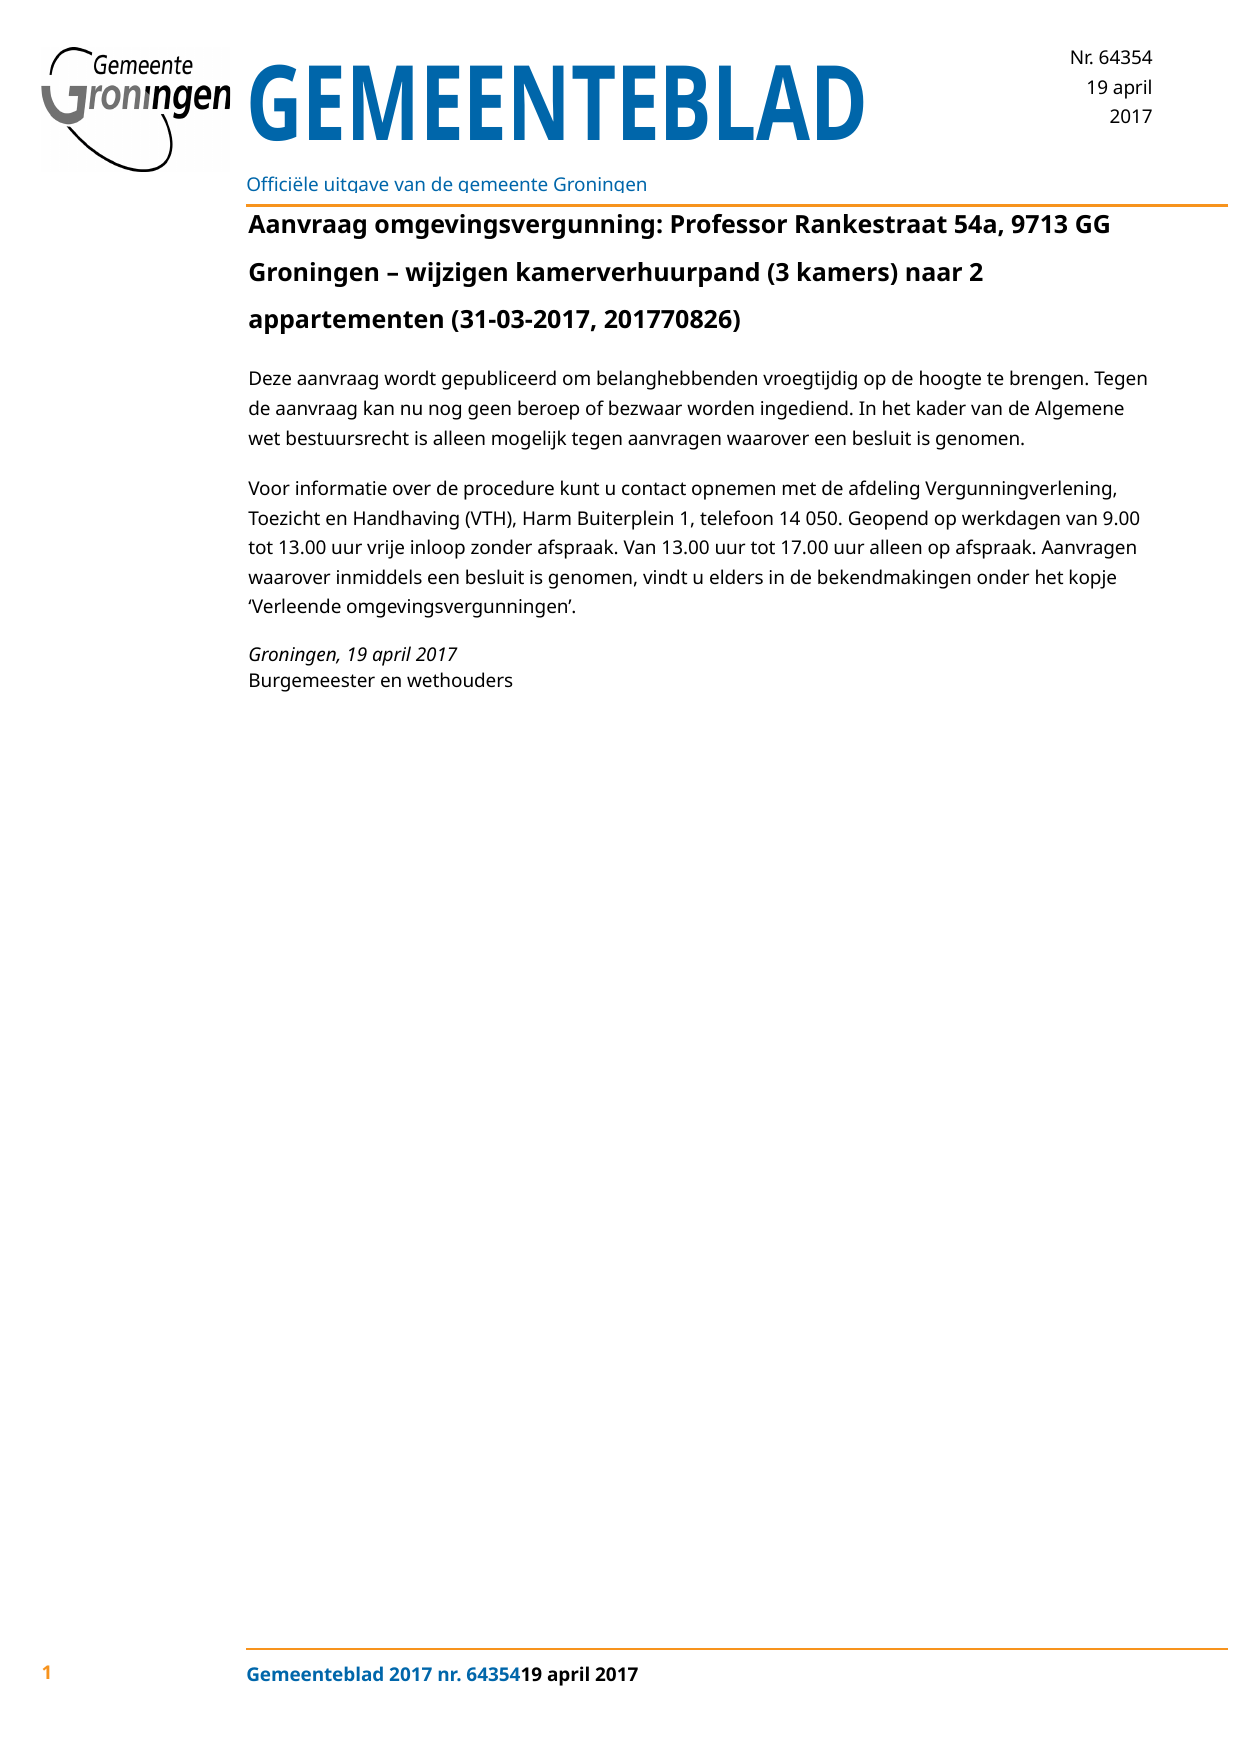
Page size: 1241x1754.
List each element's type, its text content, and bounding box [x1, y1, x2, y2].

text Groningen, 19 april 2017 [248, 641, 1152, 667]
picture [41, 47, 231, 172]
text Deze aanvraag wordt gepubliceerd om belanghebbenden vroegtijdig op de hoogte te brengen. Tegen de aanvraag kan nu nog geen beroep of bezwaar worden ingediend. In het kader van de Algemene wet bestuursrecht is alleen mogelijk tegen aanvragen waarover een besluit is genomen. [248, 366, 1152, 450]
text Burgemeester en wethouders [248, 667, 1152, 693]
text Voor informatie over de procedure kunt u contact opnemen met de afdeling Vergunningverlening, Toezicht en Handhaving (VTH), Harm Buiterplein 1, telefoon 14 050. Geopend op werkdagen van 9.00 tot 13.00 uur vrije inloop zonder afspraak. Van 13.00 uur tot 17.00 uur alleen op afspraak. Aanvragen waarover inmiddels een besluit is genomen, vindt u elders in de bekendmakingen onder het kopje ‘Verleende omgevingsvergunningen’. [248, 475, 1152, 619]
text Aanvraag omgevingsvergunning: Professor Rankestraat 54a, 9713 GG Groningen – wijzigen kamerverhuurpand (3 kamers) naar 2 appartementen (31-03-2017, 201770826) [248, 207, 1152, 336]
